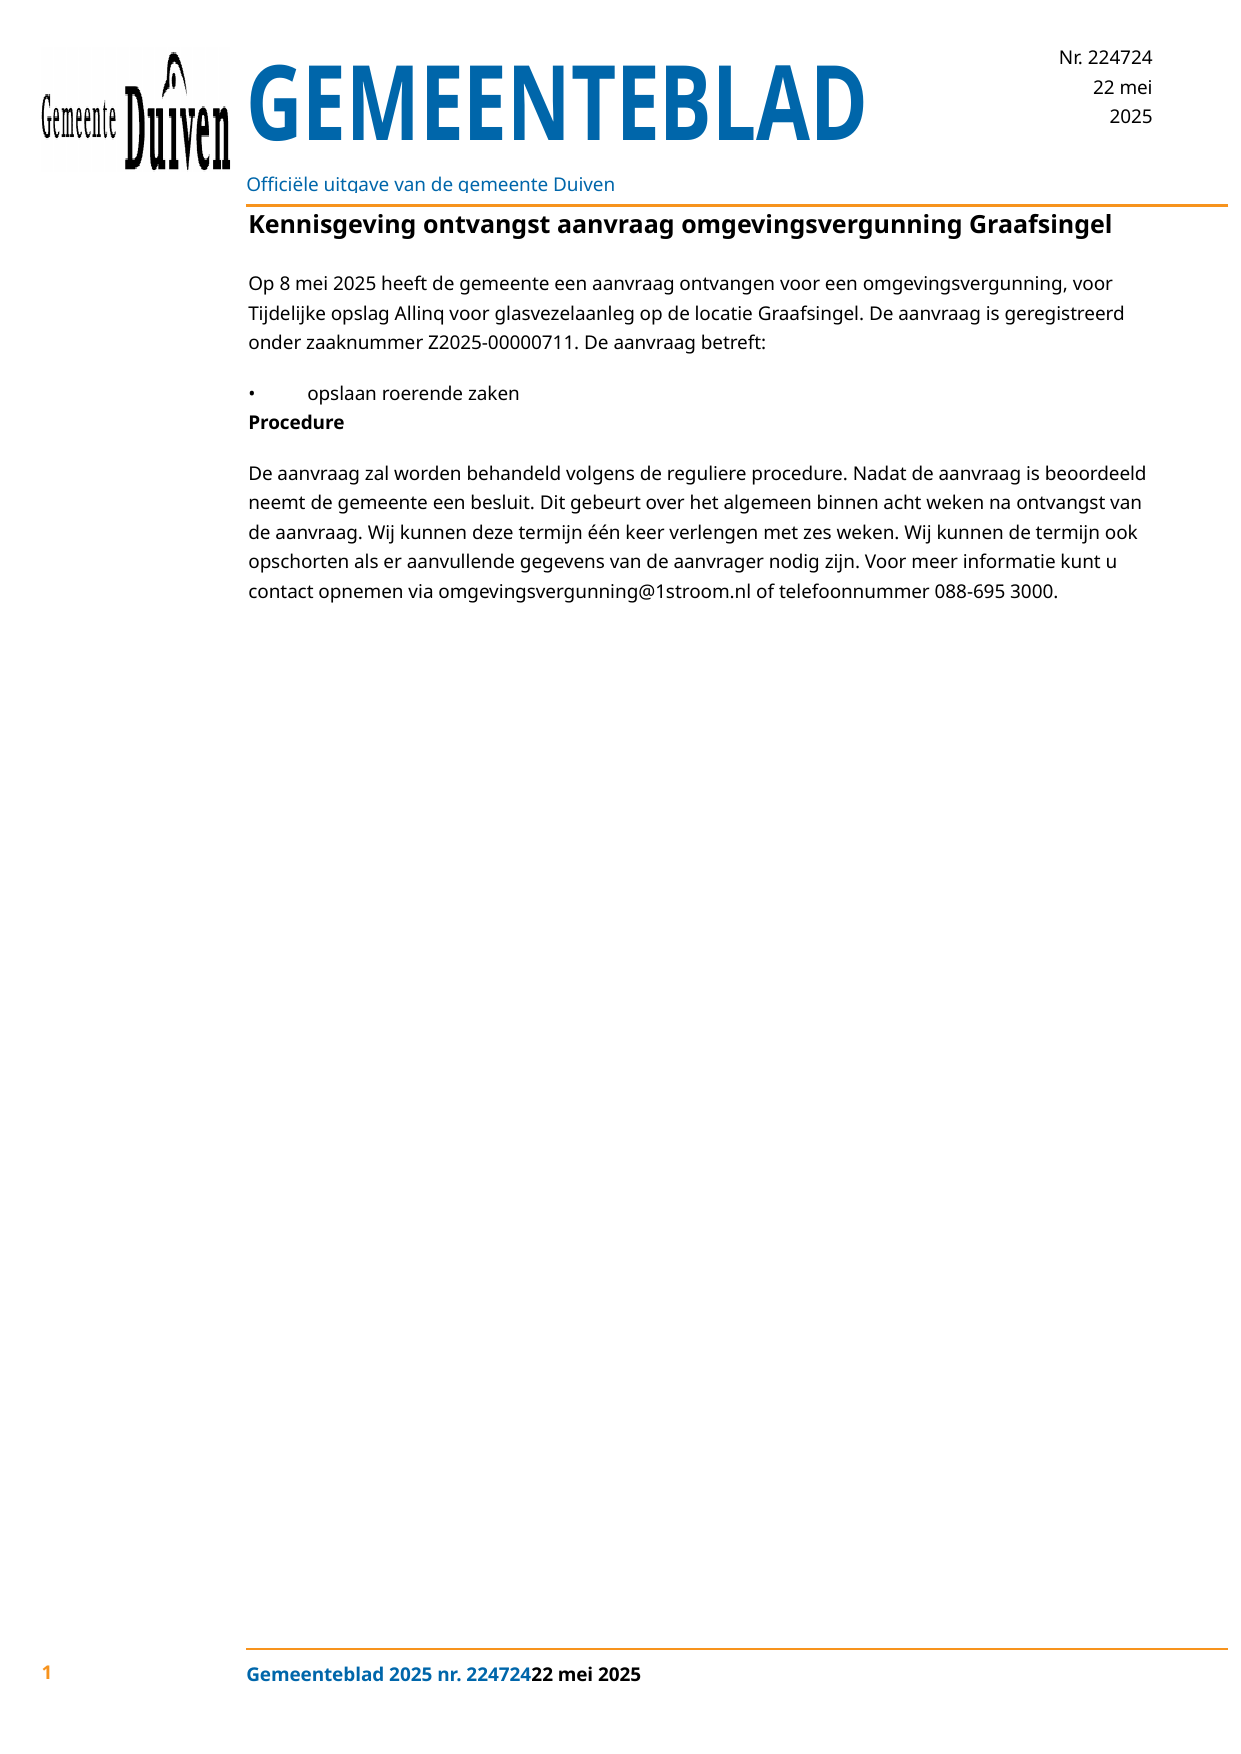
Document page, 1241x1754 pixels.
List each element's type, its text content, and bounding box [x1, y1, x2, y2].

text Procedure [248, 409, 1152, 435]
list opslaan roerende zaken [248, 380, 1152, 406]
text De aanvraag zal worden behandeld volgens de reguliere procedure. Nadat de aanvraag is beoordeeld neemt de gemeente een besluit. Dit gebeurt over het algemeen binnen acht weken na ontvangst van de aanvraag. Wij kunnen deze termijn één keer verlengen met zes weken. Wij kunnen de termijn ook opschorten als er aanvullende gegevens van de aanvrager nodig zijn. Voor meer informatie kunt u contact opnemen via omgevingsvergunning@1stroom.nl of telefoonnummer 088-695 3000. [248, 460, 1152, 604]
text Op 8 mei 2025 heeft de gemeente een aanvraag ontvangen voor een omgevingsvergunning, voor Tijdelijke opslag Allinq voor glasvezelaanleg op de locatie Graafsingel. De aanvraag is geregistreerd onder zaaknummer Z2025-00000711. De aanvraag betreft: [248, 270, 1152, 355]
picture [41, 47, 231, 172]
text Kennisgeving ontvangst aanvraag omgevingsvergunning Graafsingel [248, 207, 1152, 241]
